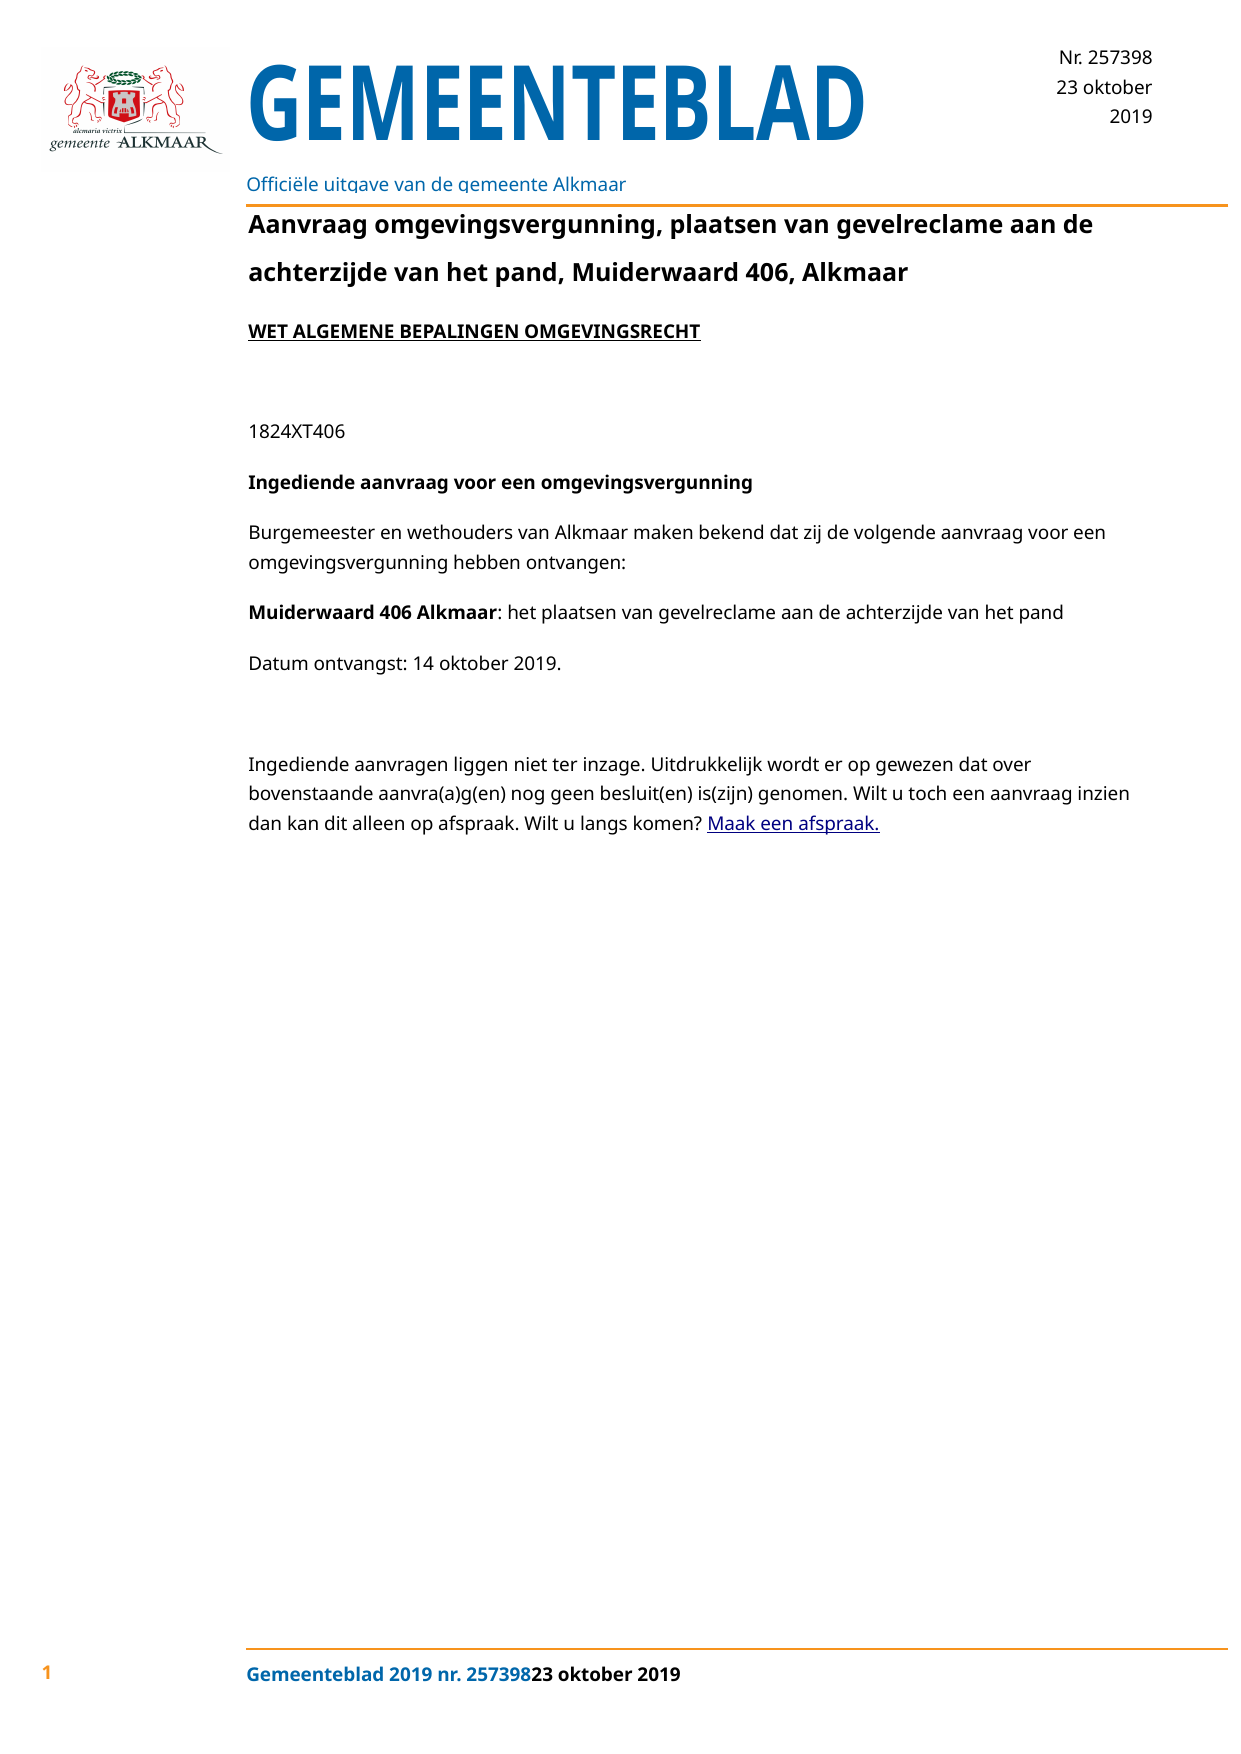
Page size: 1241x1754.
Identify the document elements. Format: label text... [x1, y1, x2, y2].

picture [41, 47, 231, 172]
text Muiderwaard 406 Alkmaar: het plaatsen van gevelreclame aan de achterzijde van het pand [248, 599, 1152, 625]
text WET ALGEMENE BEPALINGEN OMGEVINGSRECHT [248, 318, 1152, 344]
text 1824XT406 [248, 419, 1152, 444]
text Burgemeester en wethouders van Alkmaar maken bekend dat zij de volgende aanvraag voor een omgevingsvergunning hebben ontvangen: [248, 519, 1152, 575]
text Ingediende aanvragen liggen niet ter inzage. Uitdrukkelijk wordt er op gewezen dat over bovenstaande aanvra(a)g(en) nog geen besluit(en) is(zijn) genomen. Wilt u toch een aanvraag inzien dan kan dit alleen op afspraak. Wilt u langs komen? Maak een afspraak. [248, 751, 1152, 836]
text Datum ontvangst: 14 oktober 2019. [248, 650, 1152, 676]
text Aanvraag omgevingsvergunning, plaatsen van gevelreclame aan de achterzijde van het pand, Muiderwaard 406, Alkmaar [248, 207, 1152, 288]
text Ingediende aanvraag voor een omgevingsvergunning [248, 469, 1152, 495]
